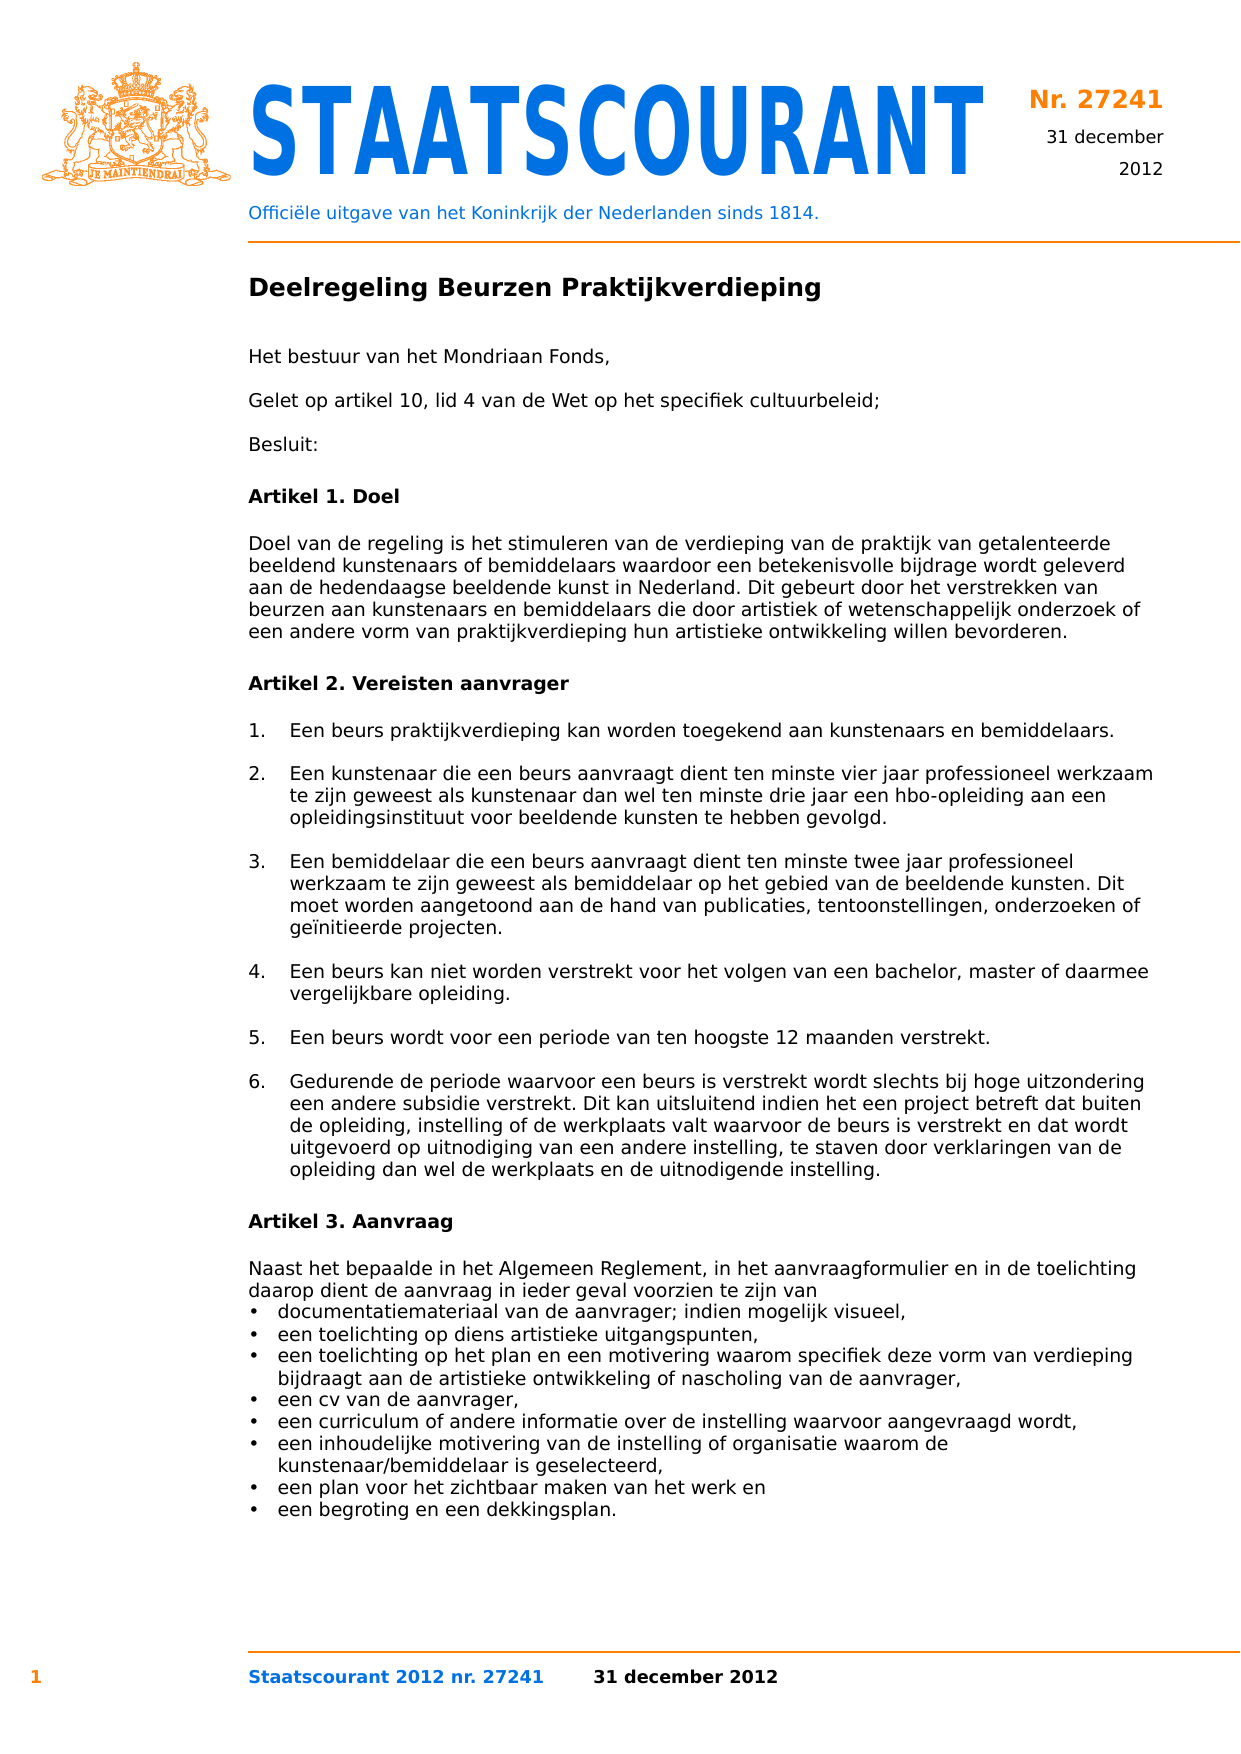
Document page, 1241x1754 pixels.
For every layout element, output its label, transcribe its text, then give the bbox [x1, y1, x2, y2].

table_header STAATSCOURANT [248, 62, 998, 203]
text • een toelichting op het plan en een motivering waarom specifiek deze vorm van verdieping bijdraagt aan de artistieke ontwikkeling of nascholing van de aanvrager, [248, 1345, 1163, 1389]
text • een inhoudelijke motivering van de instelling of organisatie waarom de kunstenaar/bemiddelaar is geselecteerd, [248, 1433, 1163, 1477]
table_cell 31 december [998, 121, 1240, 153]
table_header Nr. 27241 [998, 62, 1240, 121]
text 5. Een beurs wordt voor een periode van ten hoogste 12 maanden verstrekt. [248, 1027, 1163, 1049]
text Naast het bepaalde in het Algemeen Reglement, in het aanvraagformulier en in de toelichting daarop dient de aanvraag in ieder geval voorzien te zijn van [248, 1257, 1163, 1301]
text • een toelichting op diens artistieke uitgangspunten, [248, 1323, 1163, 1345]
text Het bestuur van het Mondriaan Fonds, [248, 346, 1163, 368]
text • een plan voor het zichtbaar maken van het werk en [248, 1477, 1163, 1499]
text Gelet op artikel 10, lid 4 van de Wet op het specifiek cultuurbeleid; [248, 390, 1163, 412]
table_cell 2012 [998, 153, 1240, 203]
table_header [25, 62, 248, 241]
subtitle Artikel 3. Aanvraag [248, 1211, 1163, 1232]
text 6. Gedurende de periode waarvoor een beurs is verstrekt wordt slechts bij hoge uitzondering een andere subsidie verstrekt. Dit kan uitsluitend indien het een project betreft dat buiten de opleiding, instelling of de werkplaats valt waarvoor de beurs is verstrekt en dat wordt uitgevoerd op uitnodiging van een andere instelling, te staven door verklaringen van de opleiding dan wel de werkplaats en de uitnodigende instelling. [248, 1071, 1163, 1181]
picture [41, 62, 231, 186]
text • documentatiemateriaal van de aanvrager; indien mogelijk visueel, [248, 1301, 1163, 1323]
subtitle Artikel 2. Vereisten aanvrager [248, 672, 1163, 694]
text Doel van de regeling is het stimuleren van de verdieping van de praktijk van getalenteerde beeldend kunstenaars of bemiddelaars waardoor een betekenisvolle bijdrage wordt geleverd aan de hedendaagse beeldende kunst in Nederland. Dit gebeurt door het verstrekken van beurzen aan kunstenaars en bemiddelaars die door artistiek of wetenschappelijk onderzoek of een andere vorm van praktijkverdieping hun artistieke ontwikkeling willen bevorderen. [248, 533, 1163, 642]
text • een curriculum of andere informatie over de instelling waarvoor aangevraagd wordt, [248, 1411, 1163, 1433]
subtitle Artikel 1. Doel [248, 486, 1163, 508]
text 1. Een beurs praktijkverdieping kan worden toegekend aan kunstenaars en bemiddelaars. [248, 719, 1163, 741]
table_cell Officiële uitgave van het Koninkrijk der Nederlanden sinds 1814. [248, 203, 1240, 241]
subtitle Deelregeling Beurzen Praktijkverdieping [248, 273, 1163, 302]
text • een cv van de aanvrager, [248, 1389, 1163, 1411]
text Besluit: [248, 434, 1163, 456]
text • een begroting en een dekkingsplan. [248, 1499, 1163, 1521]
text 2. Een kunstenaar die een beurs aanvraagt dient ten minste vier jaar professioneel werkzaam te zijn geweest als kunstenaar dan wel ten minste drie jaar een hbo-opleiding aan een opleidingsinstituut voor beeldende kunsten te hebben gevolgd. [248, 763, 1163, 829]
text 4. Een beurs kan niet worden verstrekt voor het volgen van een bachelor, master of daarmee vergelijkbare opleiding. [248, 961, 1163, 1005]
text 3. Een bemiddelaar die een beurs aanvraagt dient ten minste twee jaar professioneel werkzaam te zijn geweest als bemiddelaar op het gebied van de beeldende kunsten. Dit moet worden aangetoond aan de hand van publicaties, tentoonstellingen, onderzoeken of geïnitieerde projecten. [248, 851, 1163, 939]
